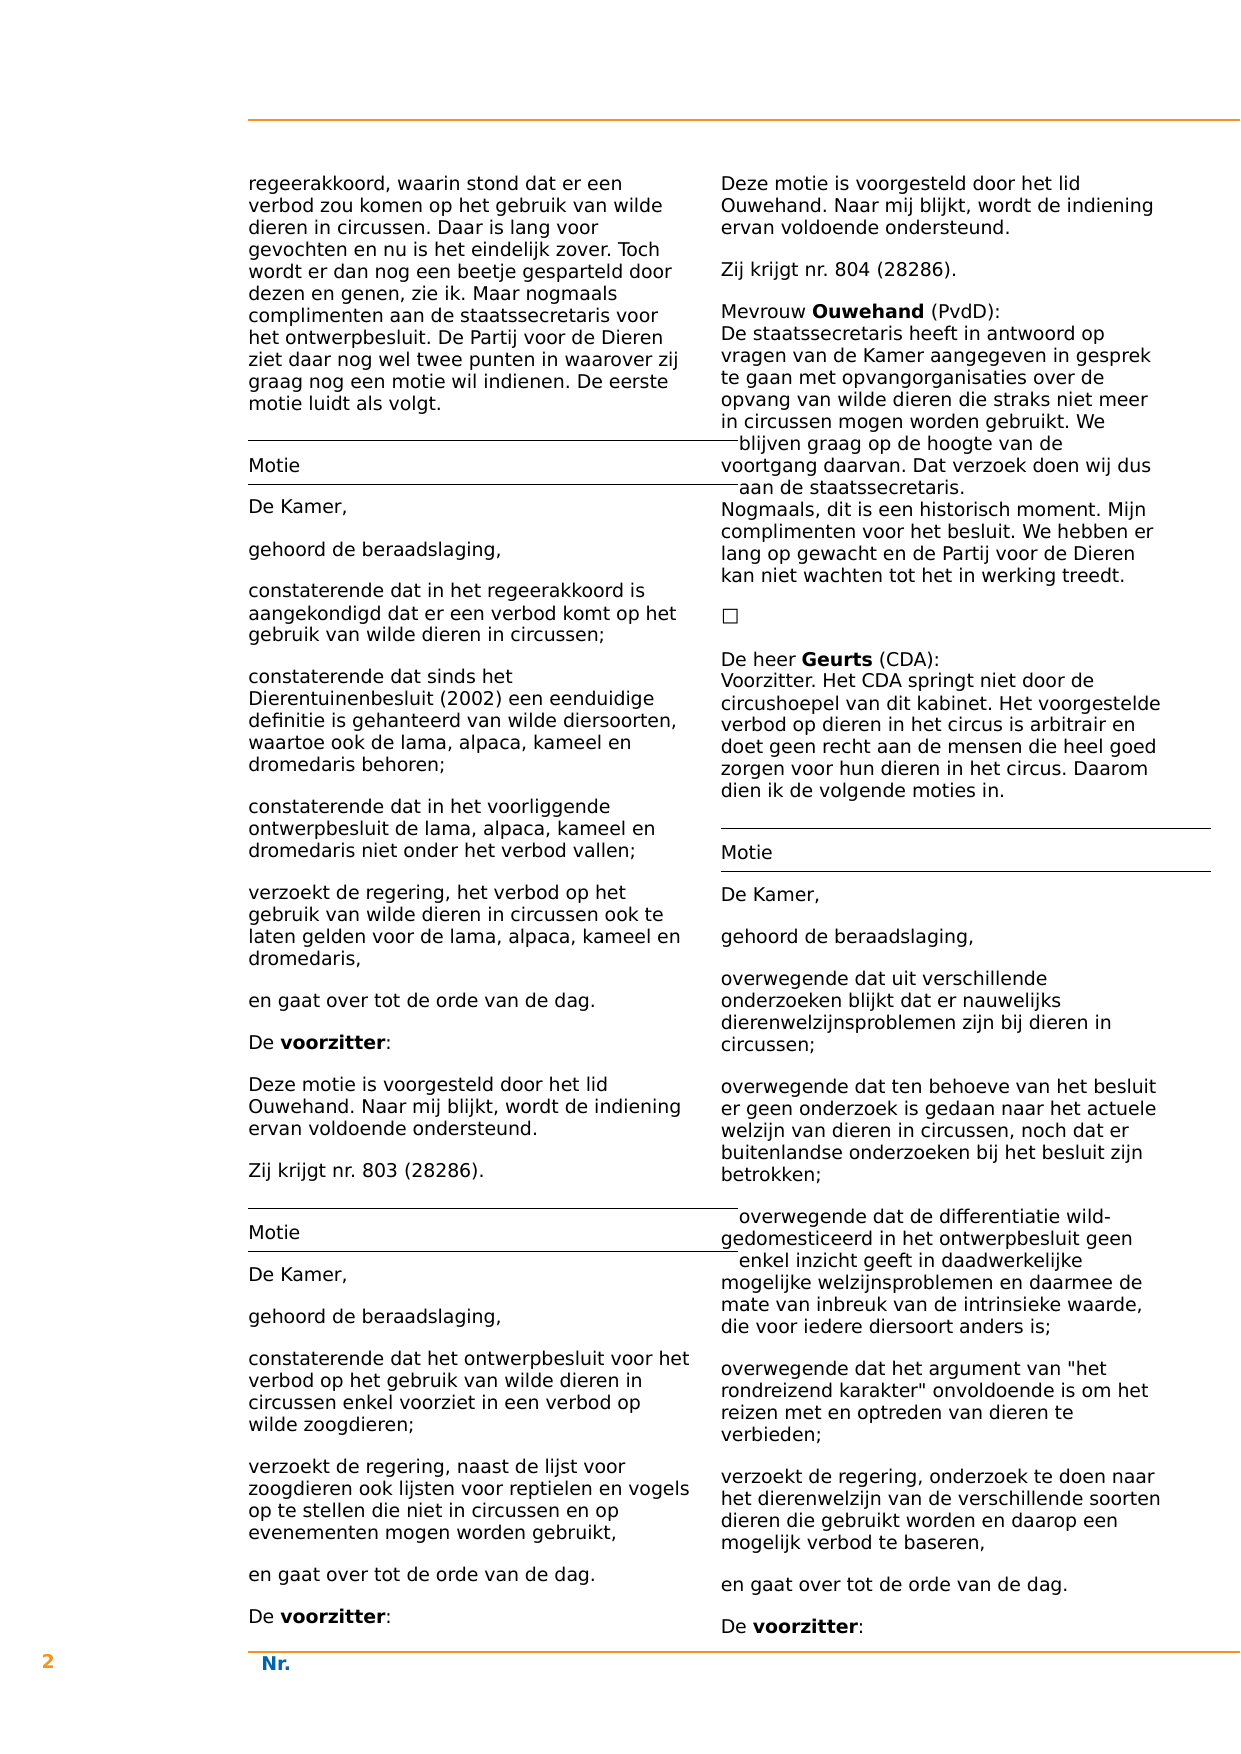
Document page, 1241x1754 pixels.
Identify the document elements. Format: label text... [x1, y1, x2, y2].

text en gaat over tot de orde van de dag. [721, 1574, 1163, 1596]
text De voorzitter: [248, 1032, 691, 1054]
text gehoord de beraadslaging, [248, 1306, 691, 1328]
text Zij krijgt nr. 803 (28286). [248, 1160, 691, 1182]
text De Kamer, [248, 496, 691, 518]
text regeerakkoord, waarin stond dat er een verbod zou komen op het gebruik van wilde dieren in circussen. Daar is lang voor gevochten en nu is het eindelijk zover. Toch wordt er dan nog een beetje gesparteld door dezen en genen, zie ik. Maar nogmaals complimenten aan de staatssecretaris voor het ontwerpbesluit. De Partij voor de Dieren ziet daar nog wel twee punten in waarover zij graag nog een motie wil indienen. De eerste motie luidt als volgt. [248, 173, 691, 414]
text en gaat over tot de orde van de dag. [248, 1564, 691, 1586]
text Motie [248, 1222, 691, 1244]
text constaterende dat in het voorliggende ontwerpbesluit de lama, alpaca, kameel en dromedaris niet onder het verbod vallen; [248, 796, 691, 862]
text De Kamer, [721, 884, 1163, 906]
text constaterende dat in het regeerakkoord is aangekondigd dat er een verbod komt op het gebruik van wilde dieren in circussen; [248, 580, 691, 646]
text gehoord de beraadslaging, [721, 926, 1163, 948]
text Motie [248, 454, 691, 476]
text Voorzitter. Het CDA springt niet door de circushoepel van dit kabinet. Het voorgestelde verbod op dieren in het circus is arbitrair en doet geen recht aan de mensen die heel goed zorgen voor hun dieren in het circus. Daarom dien ik de volgende moties in. [721, 670, 1163, 802]
text Motie [721, 842, 1163, 864]
text Deze motie is voorgesteld door het lid Ouwehand. Naar mij blijkt, wordt de indiening ervan voldoende ondersteund. [248, 1074, 691, 1140]
text overwegende dat het argument van "het rondreizend karakter" onvoldoende is om het reizen met en optreden van dieren te verbieden; [721, 1358, 1163, 1446]
text en gaat over tot de orde van de dag. [248, 990, 691, 1012]
text De Kamer, [248, 1264, 691, 1286]
text De heer Geurts (CDA): [721, 648, 1163, 670]
text overwegende dat uit verschillende onderzoeken blijkt dat er nauwelijks dierenwelzijnsproblemen zijn bij dieren in circussen; [721, 968, 1163, 1056]
text Nogmaals, dit is een historisch moment. Mijn complimenten voor het besluit. We hebben er lang op gewacht en de Partij voor de Dieren kan niet wachten tot het in werking treedt. [721, 498, 1163, 586]
text constaterende dat sinds het Dierentuinenbesluit (2002) een eenduidige definitie is gehanteerd van wilde diersoorten, waartoe ook de lama, alpaca, kameel en dromedaris behoren; [248, 666, 691, 776]
text verzoekt de regering, naast de lijst voor zoogdieren ook lijsten voor reptielen en vogels op te stellen die niet in circussen en op evenementen mogen worden gebruikt, [248, 1456, 691, 1544]
text overwegende dat ten behoeve van het besluit er geen onderzoek is gedaan naar het actuele welzijn van dieren in circussen, noch dat er buitenlandse onderzoeken bij het besluit zijn betrokken; [721, 1076, 1163, 1186]
text constaterende dat het ontwerpbesluit voor het verbod op het gebruik van wilde dieren in circussen enkel voorziet in een verbod op wilde zoogdieren; [248, 1348, 691, 1436]
text ⬜ [721, 606, 1163, 628]
text verzoekt de regering, onderzoek te doen naar het dierenwelzijn van de verschillende soorten dieren die gebruikt worden en daarop een mogelijk verbod te baseren, [721, 1466, 1163, 1554]
text verzoekt de regering, het verbod op het gebruik van wilde dieren in circussen ook te laten gelden voor de lama, alpaca, kameel en dromedaris, [248, 882, 691, 970]
text Mevrouw Ouwehand (PvdD): [721, 301, 1163, 323]
text Zij krijgt nr. 804 (28286). [721, 259, 1163, 281]
text De staatssecretaris heeft in antwoord op vragen van de Kamer aangegeven in gesprek te gaan met opvangorganisaties over de opvang van wilde dieren die straks niet meer in circussen mogen worden gebruikt. We blijven graag op de hoogte van de voortgang daarvan. Dat verzoek doen wij dus aan de staatssecretaris. [721, 323, 1163, 498]
text gehoord de beraadslaging, [248, 538, 691, 560]
text Deze motie is voorgesteld door het lid Ouwehand. Naar mij blijkt, wordt de indiening ervan voldoende ondersteund. [721, 173, 1163, 239]
text De voorzitter: [248, 1606, 691, 1628]
text De voorzitter: [721, 1616, 1163, 1638]
text overwegende dat de differentiatie wild-gedomesticeerd in het ontwerpbesluit geen enkel inzicht geeft in daadwerkelijke mogelijke welzijnsproblemen en daarmee de mate van inbreuk van de intrinsieke waarde, die voor iedere diersoort anders is; [721, 1206, 1163, 1338]
